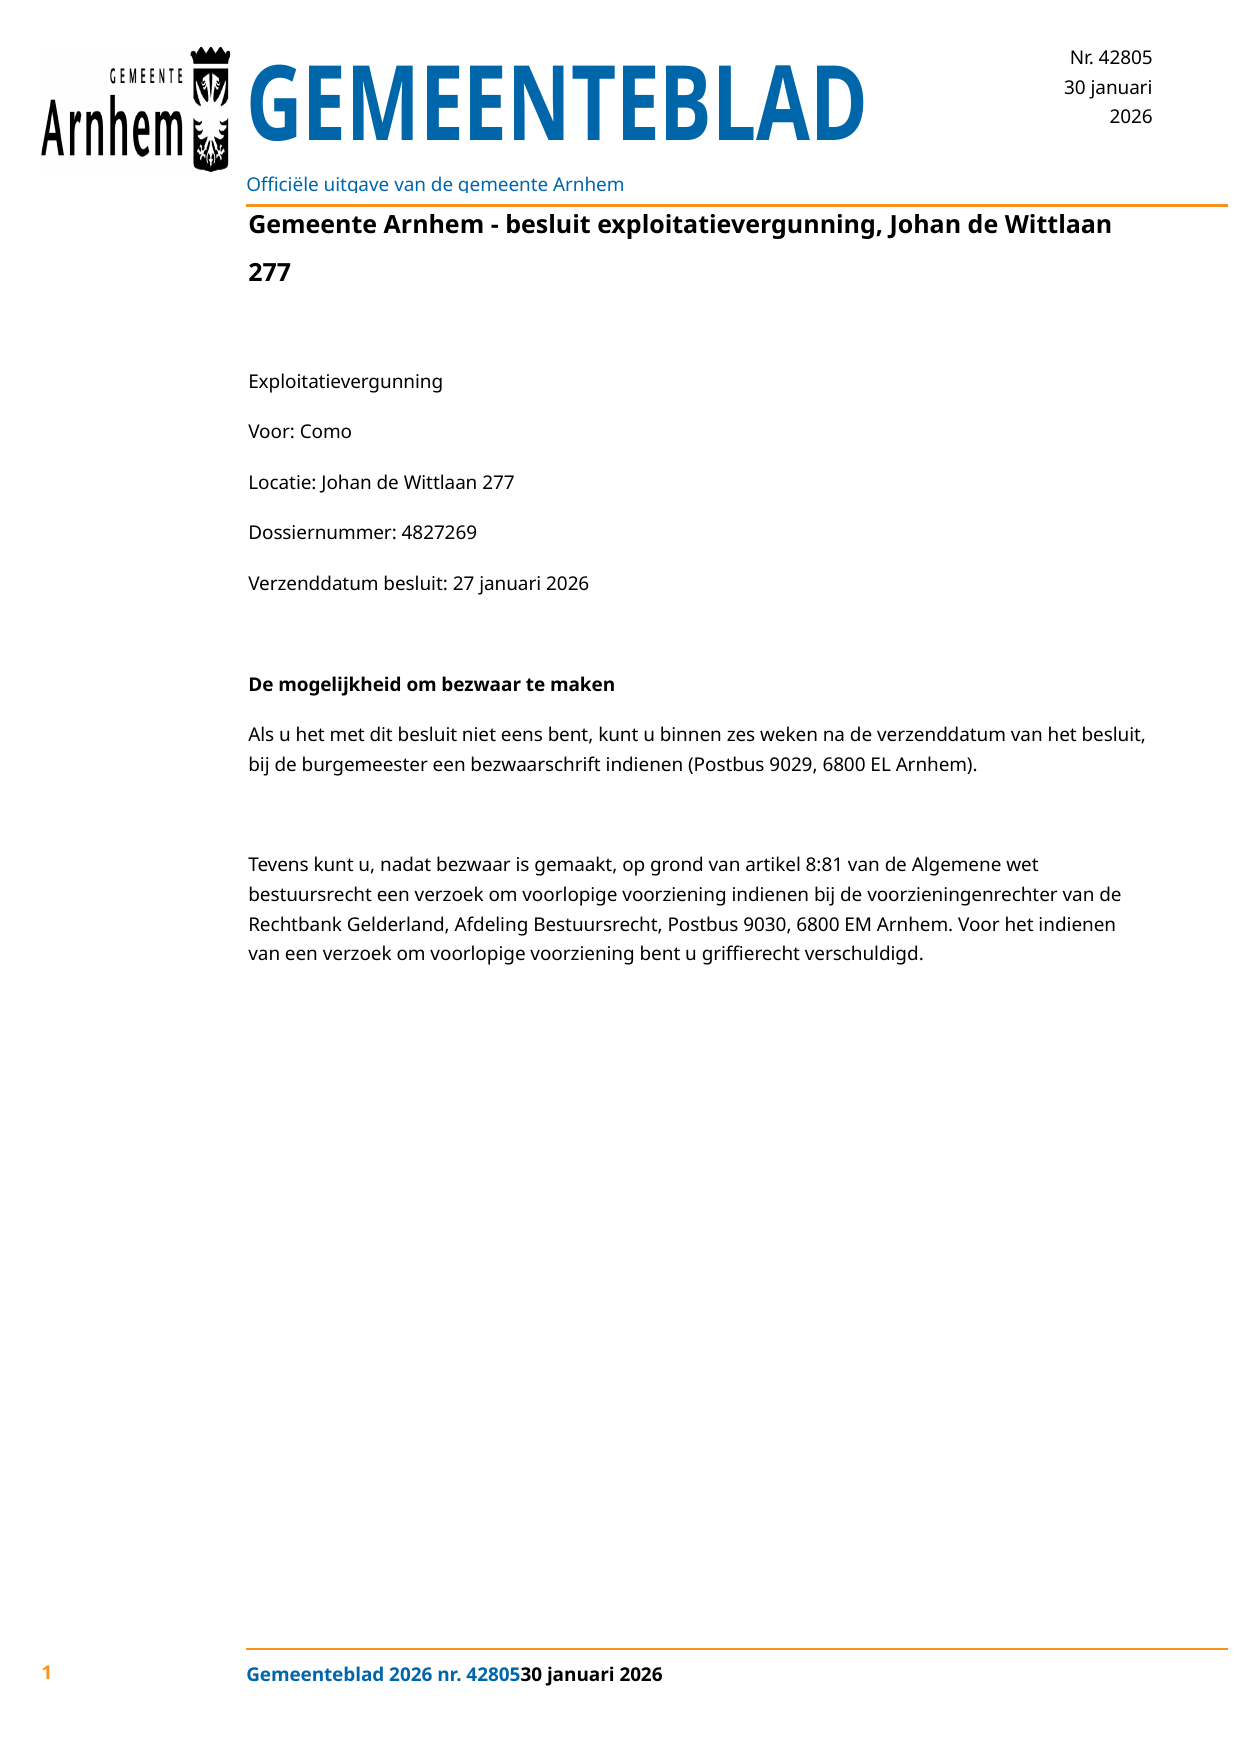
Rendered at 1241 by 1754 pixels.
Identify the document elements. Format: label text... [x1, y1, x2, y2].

text Verzenddatum besluit: 27 januari 2026 [248, 570, 1152, 596]
text Als u het met dit besluit niet eens bent, kunt u binnen zes weken na de verzenddatum van het besluit, bij de burgemeester een bezwaarschrift indienen (Postbus 9029, 6800 EL Arnhem). [248, 721, 1152, 777]
text Exploitatievergunning [248, 368, 1152, 394]
text Locatie: Johan de Wittlaan 277 [248, 469, 1152, 495]
text Voor: Como [248, 419, 1152, 444]
text De mogelijkheid om bezwaar te maken [248, 671, 1152, 697]
text Gemeente Arnhem - besluit exploitatievergunning, Johan de Wittlaan 277 [248, 207, 1152, 288]
text Tevens kunt u, nadat bezwaar is gemaakt, op grond van artikel 8:81 van de Algemene wet bestuursrecht een verzoek om voorlopige voorziening indienen bij de voorzieningenrechter van de Rechtbank Gelderland, Afdeling Bestuursrecht, Postbus 9030, 6800 EM Arnhem. Voor het indienen van een verzoek om voorlopige voorziening bent u griffierecht verschuldigd. [248, 852, 1152, 966]
text Dossiernummer: 4827269 [248, 519, 1152, 545]
picture [41, 47, 231, 172]
